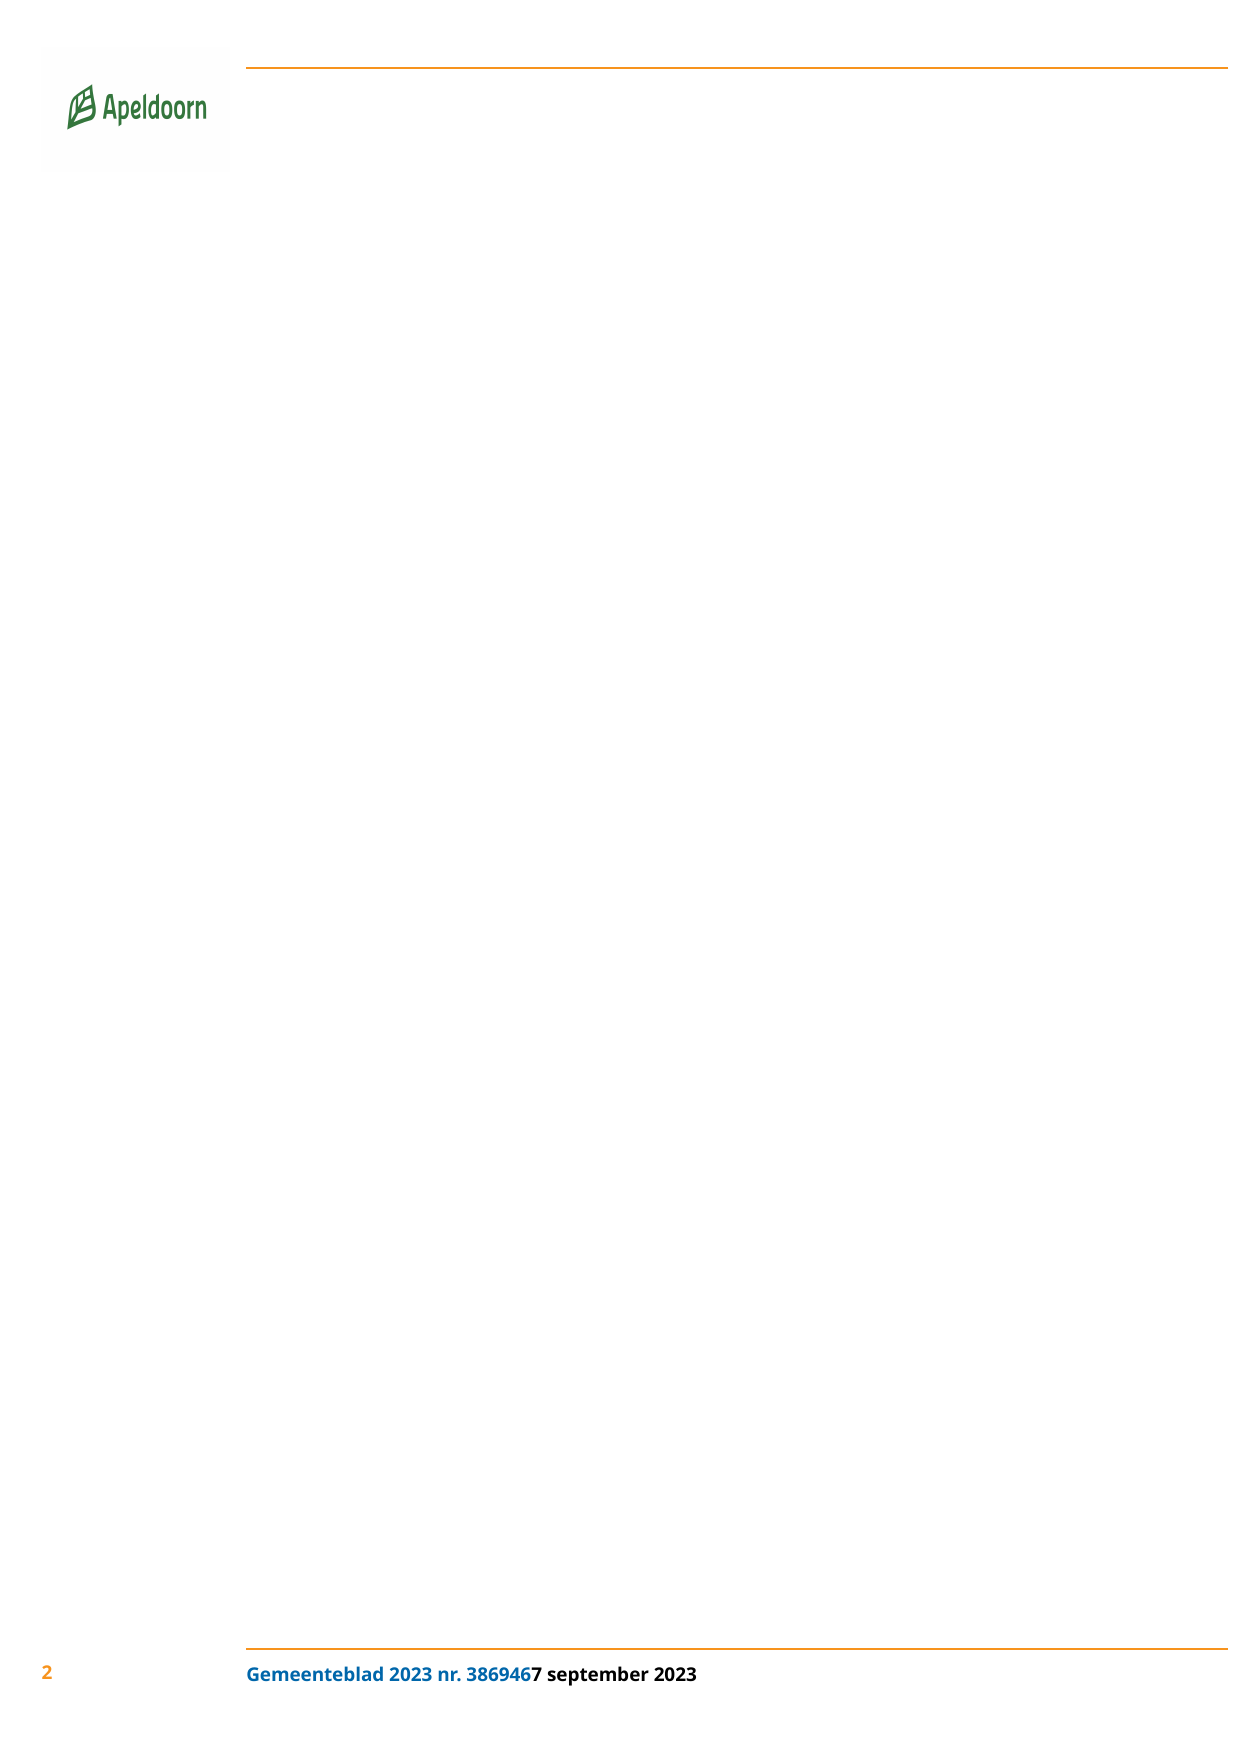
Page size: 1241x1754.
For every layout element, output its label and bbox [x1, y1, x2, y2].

picture [41, 47, 231, 172]
